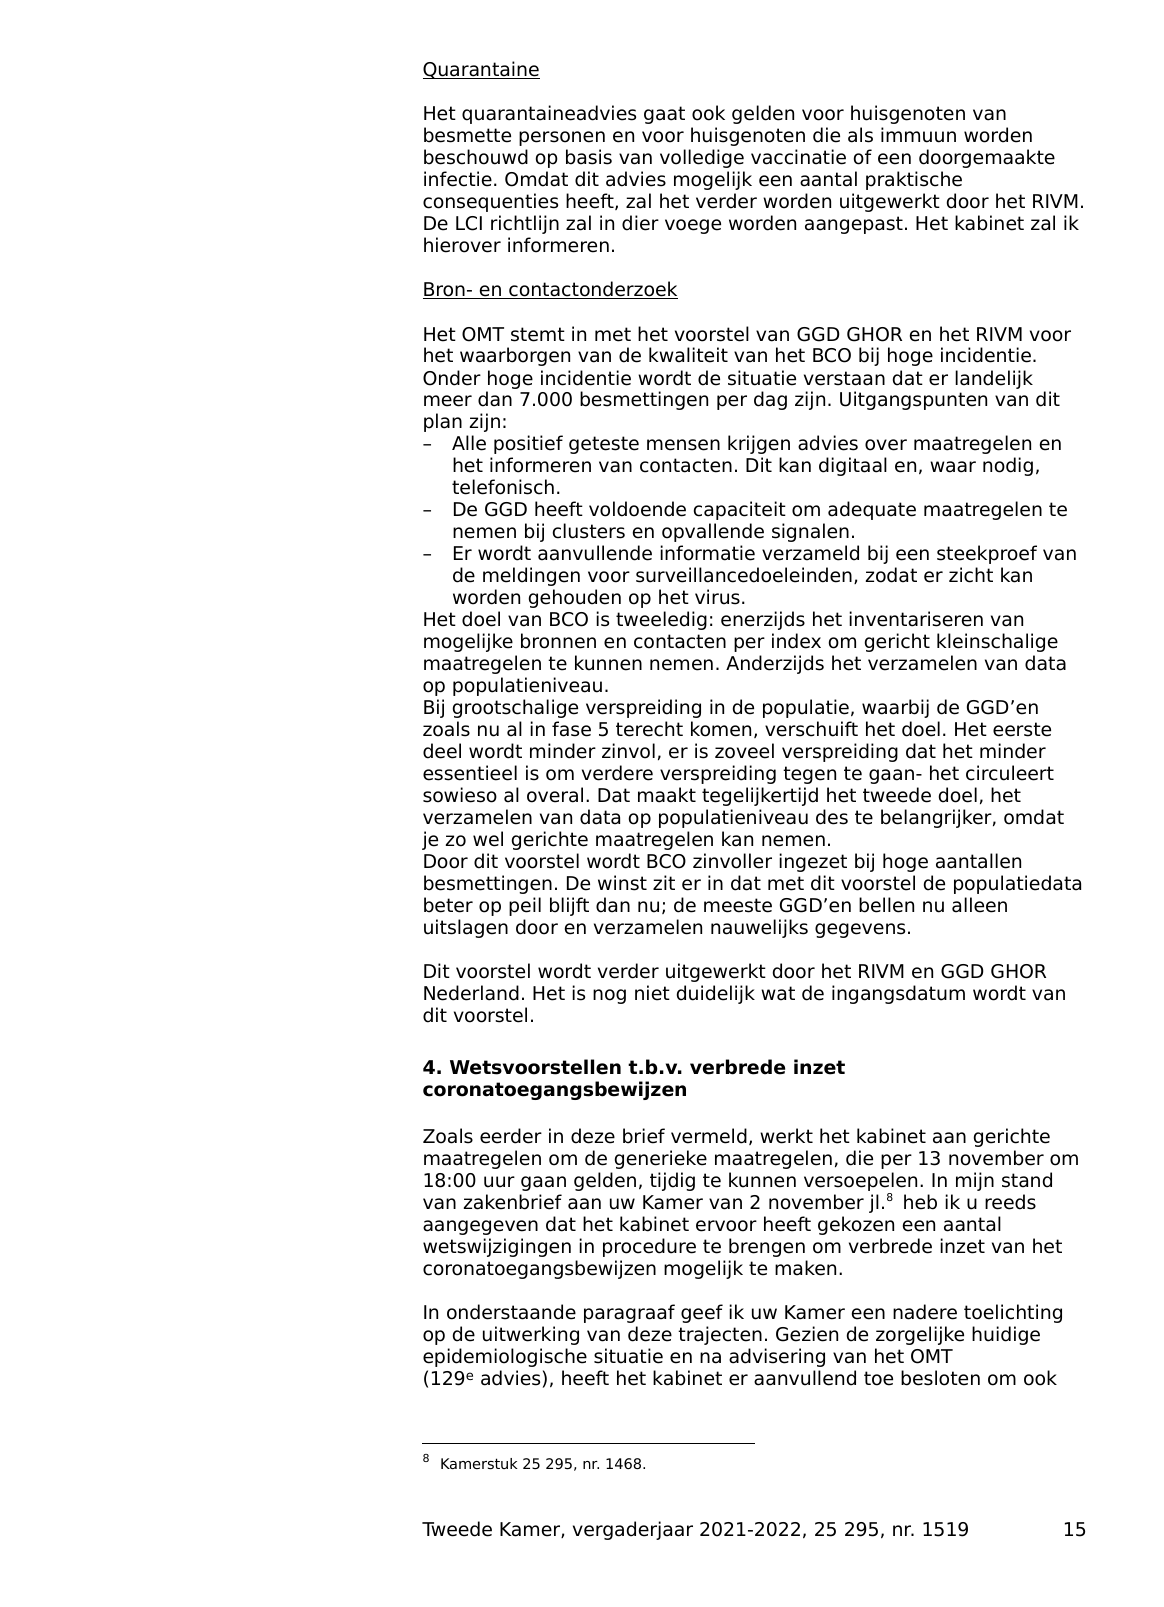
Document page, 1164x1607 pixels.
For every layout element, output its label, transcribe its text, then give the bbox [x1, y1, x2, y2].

text Het quarantaineadvies gaat ook gelden voor huisgenoten van besmette personen en voor huisgenoten die als immuun worden beschouwd op basis van volledige vaccinatie of een doorgemaakte infectie. Omdat dit advies mogelijk een aantal praktische consequenties heeft, zal het verder worden uitgewerkt door het RIVM. De LCI richtlijn zal in dier voege worden aangepast. Het kabinet zal ik hierover informeren. [422, 103, 1087, 257]
text Bij grootschalige verspreiding in de populatie, waarbij de GGD’en zoals nu al in fase 5 terecht komen, verschuift het doel. Het eerste deel wordt minder zinvol, er is zoveel verspreiding dat het minder essentieel is om verdere verspreiding tegen te gaan- het circuleert sowieso al overal. Dat maakt tegelijkertijd het tweede doel, het verzamelen van data op populatieniveau des te belangrijker, omdat je zo wel gerichte maatregelen kan nemen. [422, 697, 1087, 851]
subtitle Quarantaine [422, 59, 1087, 81]
text In onderstaande paragraaf geef ik uw Kamer een nadere toelichting op de uitwerking van deze trajecten. Gezien de zorgelijke huidige epidemiologische situatie en na advisering van het OMT (129e advies), heeft het kabinet er aanvullend toe besloten om ook [422, 1302, 1087, 1390]
text – Er wordt aanvullende informatie verzameld bij een steekproef van de meldingen voor surveillancedoeleinden, zodat er zicht kan worden gehouden op het virus. [422, 543, 1087, 609]
text Zoals eerder in deze brief vermeld, werkt het kabinet aan gerichte maatregelen om de generieke maatregelen, die per 13 november om 18:00 uur gaan gelden, tijdig te kunnen versoepelen. In mijn stand van zakenbrief aan uw Kamer van 2 november jl. heb ik u reeds aangegeven dat het kabinet ervoor heeft gekozen een aantal wetswijzigingen in procedure te brengen om verbrede inzet van het coronatoegangsbewijzen mogelijk te maken. [422, 1126, 1087, 1280]
text Kamerstuk 25 295, nr. 1468. [422, 1452, 1087, 1474]
subtitle 4. Wetsvoorstellen t.b.v. verbrede inzet coronatoegangsbewijzen [422, 1057, 1087, 1101]
subtitle Bron- en contactonderzoek [422, 279, 1087, 301]
text – Alle positief geteste mensen krijgen advies over maatregelen en het informeren van contacten. Dit kan digitaal en, waar nodig, telefonisch. [422, 433, 1087, 499]
text Het OMT stemt in met het voorstel van GGD GHOR en het RIVM voor het waarborgen van de kwaliteit van het BCO bij hoge incidentie. Onder hoge incidentie wordt de situatie verstaan dat er landelijk meer dan 7.000 besmettingen per dag zijn. Uitgangspunten van dit plan zijn: [422, 323, 1087, 433]
text – De GGD heeft voldoende capaciteit om adequate maatregelen te nemen bij clusters en opvallende signalen. [422, 499, 1087, 543]
text Dit voorstel wordt verder uitgewerkt door het RIVM en GGD GHOR Nederland. Het is nog niet duidelijk wat de ingangsdatum wordt van dit voorstel. [422, 961, 1087, 1027]
text Het doel van BCO is tweeledig: enerzijds het inventariseren van mogelijke bronnen en contacten per index om gericht kleinschalige maatregelen te kunnen nemen. Anderzijds het verzamelen van data op populatieniveau. [422, 609, 1087, 697]
text Door dit voorstel wordt BCO zinvoller ingezet bij hoge aantallen besmettingen. De winst zit er in dat met dit voorstel de populatiedata beter op peil blijft dan nu; de meeste GGD’en bellen nu alleen uitslagen door en verzamelen nauwelijks gegevens. [422, 851, 1087, 939]
